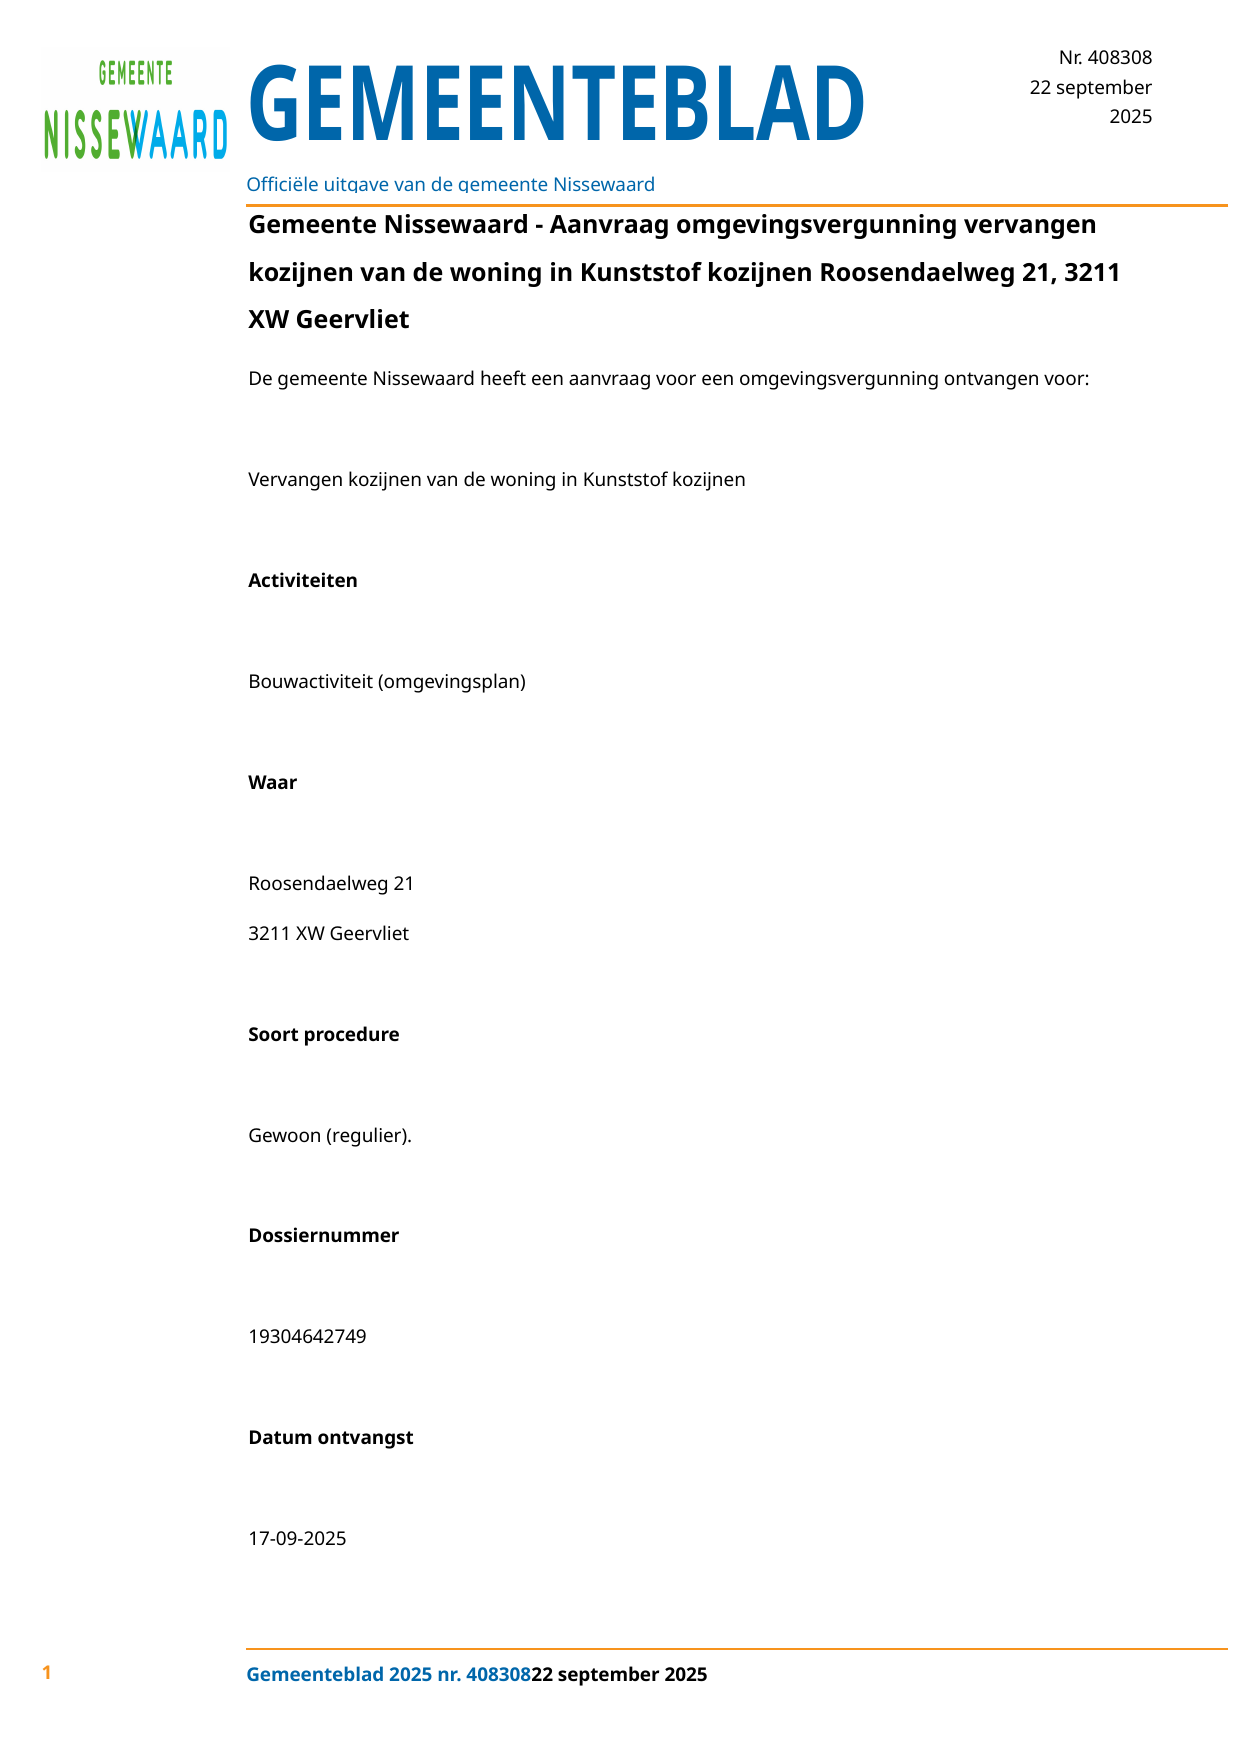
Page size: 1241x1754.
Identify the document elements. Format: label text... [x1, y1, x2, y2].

text Waar [248, 769, 1152, 794]
text Datum ontvangst [248, 1424, 1152, 1450]
text 17-09-2025 [248, 1525, 1152, 1551]
text Roosendaelweg 21 [248, 870, 1152, 895]
text Bouwactiviteit (omgevingsplan) [248, 668, 1152, 694]
text Soort procedure [248, 1021, 1152, 1047]
text Gewoon (regulier). [248, 1122, 1152, 1147]
text De gemeente Nissewaard heeft een aanvraag voor een omgevingsvergunning ontvangen voor: [248, 366, 1152, 391]
text Activiteiten [248, 567, 1152, 593]
text Dossiernummer [248, 1223, 1152, 1248]
text 3211 XW Geervliet [248, 920, 1152, 946]
text Gemeente Nissewaard - Aanvraag omgevingsvergunning vervangen kozijnen van de woning in Kunststof kozijnen Roosendaelweg 21, 3211 XW Geervliet [248, 207, 1152, 336]
picture [41, 47, 231, 172]
text 19304642749 [248, 1323, 1152, 1349]
text Vervangen kozijnen van de woning in Kunststof kozijnen [248, 466, 1152, 492]
